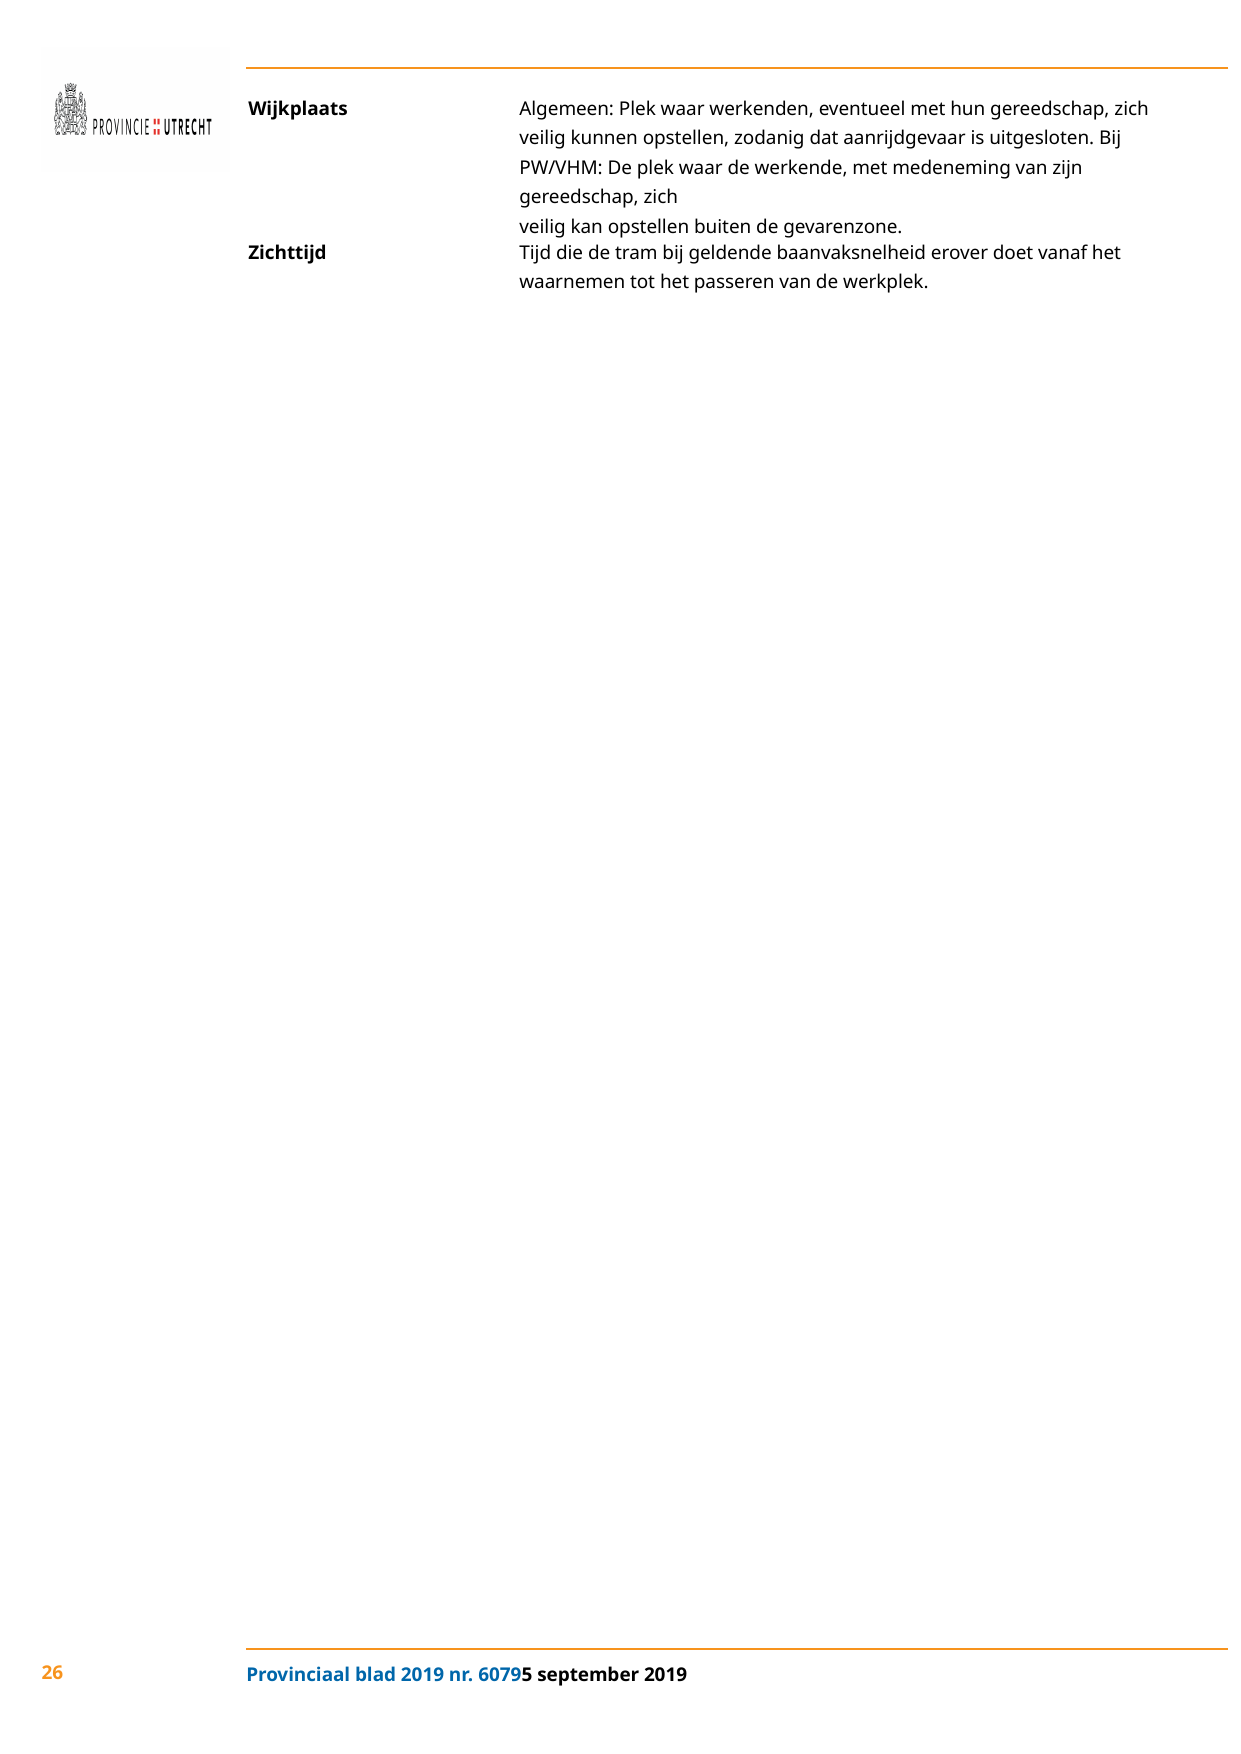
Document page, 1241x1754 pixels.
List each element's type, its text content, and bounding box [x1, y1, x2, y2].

table_cell Algemeen: Plek waar werkenden, eventueel met hun gereedschap, zich veilig kunnen opstellen, zodanig dat aanrijdgevaar is uitgesloten. Bij PW/VHM: De plek waar de werkende, met medeneming van zijn gereedschap, zich veilig kan opstellen buiten de gevarenzone. [519, 95, 1152, 239]
table_cell Wijkplaats [248, 95, 519, 239]
table_cell Tijd die de tram bij geldende baanvaksnelheid erover doet vanaf het waarnemen tot het passeren van de werkplek. [519, 239, 1152, 294]
picture [41, 47, 231, 172]
table_cell Zichttijd [248, 239, 519, 294]
